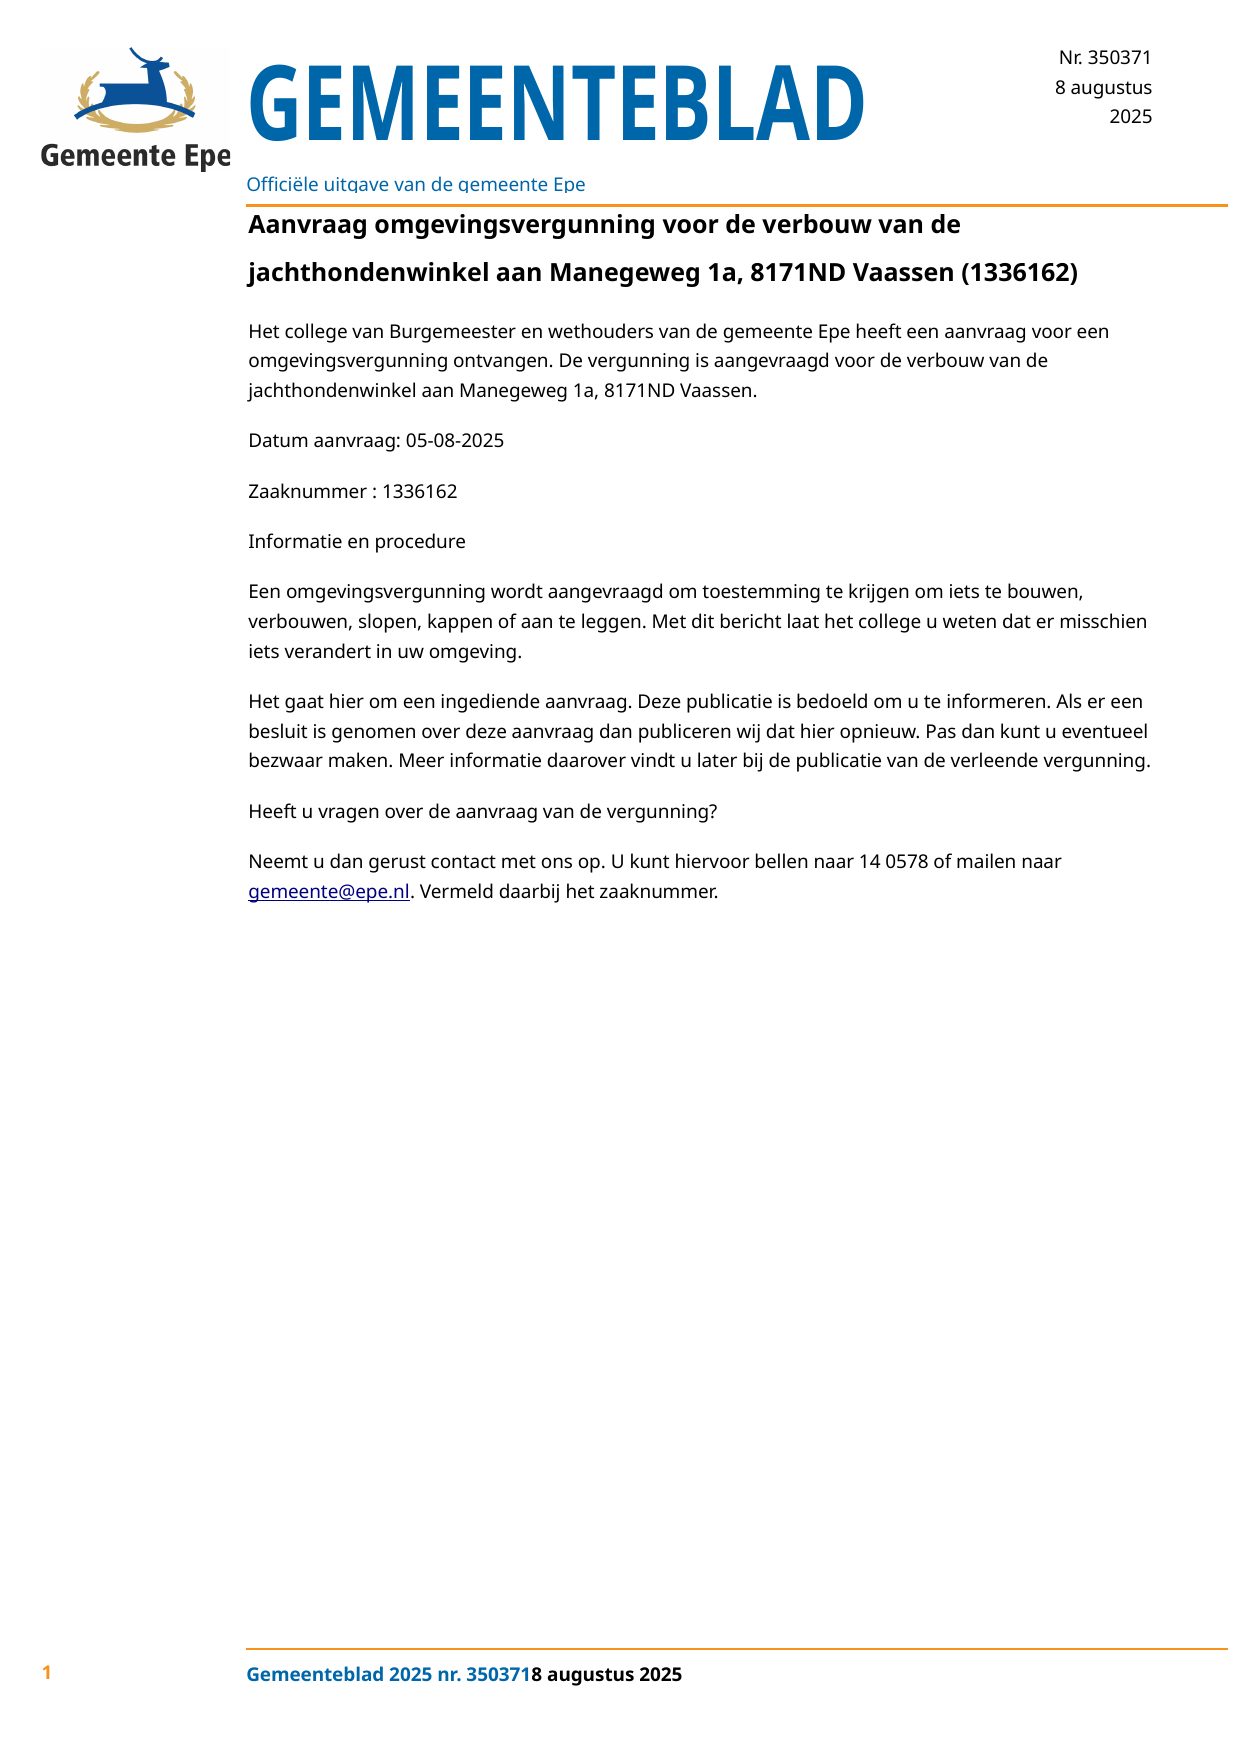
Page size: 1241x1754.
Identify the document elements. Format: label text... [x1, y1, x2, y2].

text Het gaat hier om een ingediende aanvraag. Deze publicatie is bedoeld om u te informeren. Als er een besluit is genomen over deze aanvraag dan publiceren wij dat hier opnieuw. Pas dan kunt u eventueel bezwaar maken. Meer informatie daarover vindt u later bij de publicatie van de verleende vergunning. [248, 688, 1152, 773]
text Een omgevingsvergunning wordt aangevraagd om toestemming te krijgen om iets te bouwen, verbouwen, slopen, kappen of aan te leggen. Met dit bericht laat het college u weten dat er misschien iets verandert in uw omgeving. [248, 579, 1152, 664]
text Neemt u dan gerust contact met ons op. U kunt hiervoor bellen naar 14 0578 of mailen naar gemeente@epe.nl. Vermeld daarbij het zaaknummer. [248, 848, 1152, 904]
text Informatie en procedure [248, 528, 1152, 554]
text Het college van Burgemeester en wethouders van de gemeente Epe heeft een aanvraag voor een omgevingsvergunning ontvangen. De vergunning is aangevraagd voor de verbouw van de jachthondenwinkel aan Manegeweg 1a, 8171ND Vaassen. [248, 318, 1152, 403]
text Datum aanvraag: 05-08-2025 [248, 427, 1152, 453]
text Zaaknummer : 1336162 [248, 478, 1152, 504]
text Heeft u vragen over de aanvraag van de vergunning? [248, 798, 1152, 824]
text Aanvraag omgevingsvergunning voor de verbouw van de jachthondenwinkel aan Manegeweg 1a, 8171ND Vaassen (1336162) [248, 207, 1152, 288]
picture [41, 47, 231, 172]
